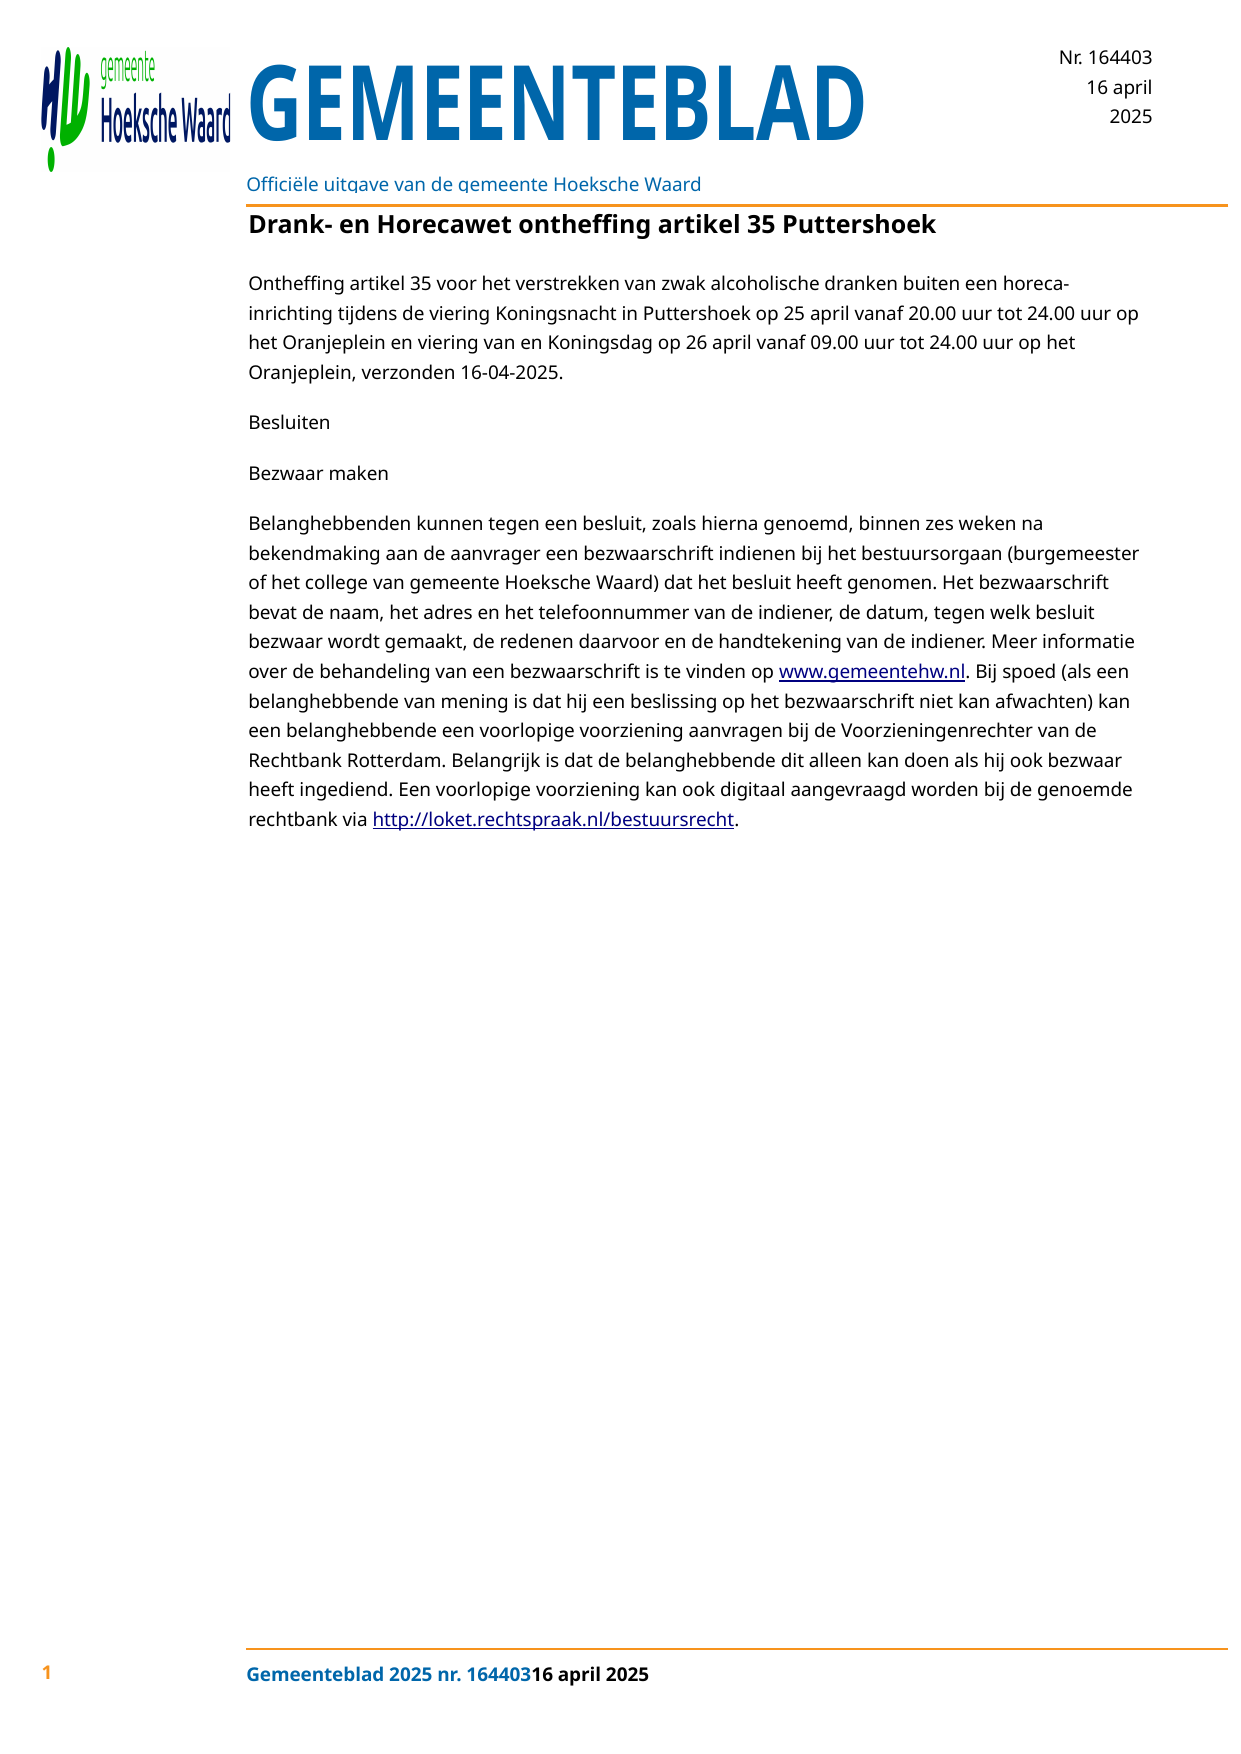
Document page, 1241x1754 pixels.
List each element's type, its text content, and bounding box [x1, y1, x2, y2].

picture [41, 47, 231, 172]
text Bezwaar maken [248, 460, 1152, 486]
text Drank- en Horecawet ontheffing artikel 35 Puttershoek [248, 207, 1152, 241]
text Besluiten [248, 409, 1152, 435]
text Belanghebbenden kunnen tegen een besluit, zoals hierna genoemd, binnen zes weken na bekendmaking aan de aanvrager een bezwaarschrift indienen bij het bestuursorgaan (burgemeester of het college van gemeente Hoeksche Waard) dat het besluit heeft genomen. Het bezwaarschrift bevat de naam, het adres en het telefoonnummer van de indiener, de datum, tegen welk besluit bezwaar wordt gemaakt, de redenen daarvoor en de handtekening van de indiener. Meer informatie over de behandeling van een bezwaarschrift is te vinden op www.gemeentehw.nl. Bij spoed (als een belanghebbende van mening is dat hij een beslissing op het bezwaarschrift niet kan afwachten) kan een belanghebbende een voorlopige voorziening aanvragen bij de Voorzieningenrechter van de Rechtbank Rotterdam. Belangrijk is dat de belanghebbende dit alleen kan doen als hij ook bezwaar heeft ingediend. Een voorlopige voorziening kan ook digitaal aangevraagd worden bij de genoemde rechtbank via http://loket.rechtspraak.nl/bestuursrecht. [248, 510, 1152, 832]
text Ontheffing artikel 35 voor het verstrekken van zwak alcoholische dranken buiten een horeca-inrichting tijdens de viering Koningsnacht in Puttershoek op 25 april vanaf 20.00 uur tot 24.00 uur op het Oranjeplein en viering van en Koningsdag op 26 april vanaf 09.00 uur tot 24.00 uur op het Oranjeplein, verzonden 16-04-2025. [248, 270, 1152, 385]
